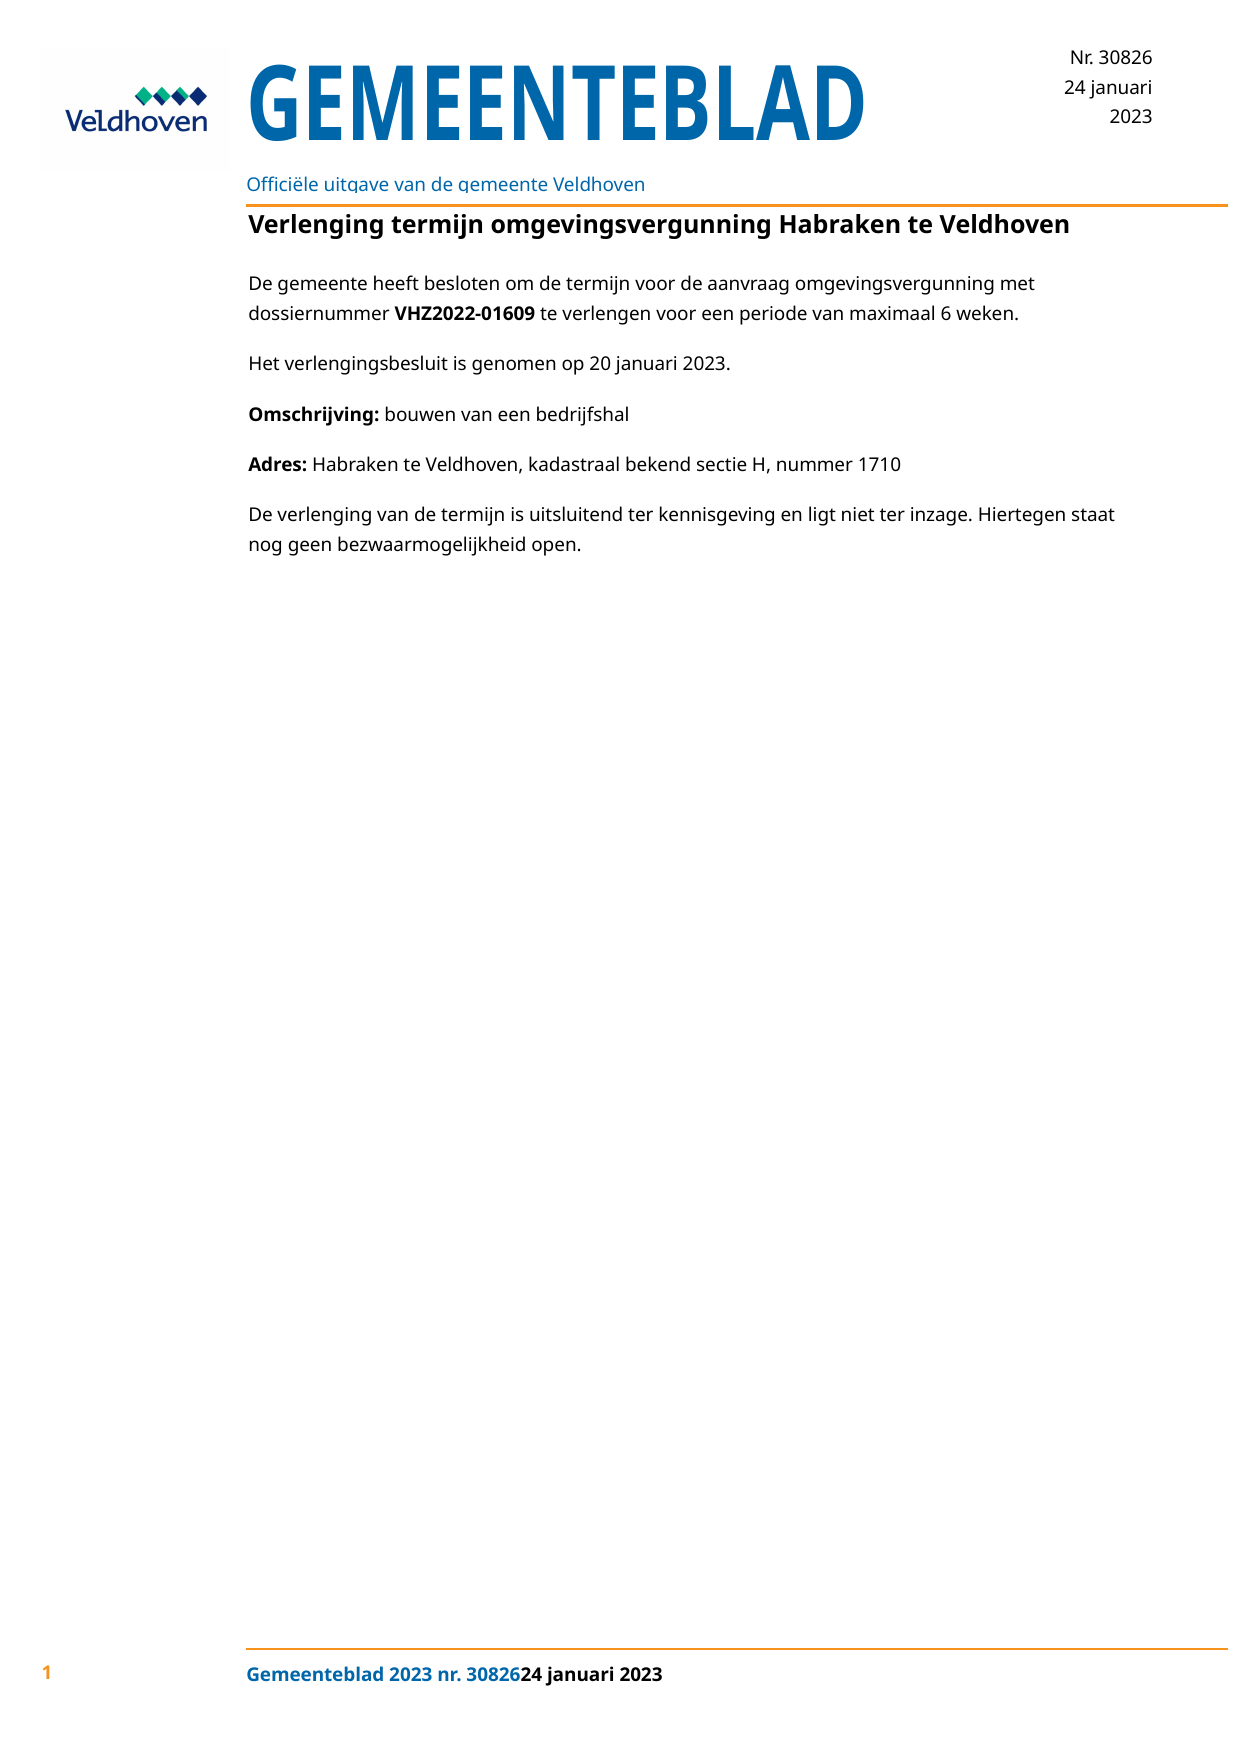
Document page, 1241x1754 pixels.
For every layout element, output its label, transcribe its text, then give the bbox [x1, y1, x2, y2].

text Omschrijving: bouwen van een bedrijfshal [248, 401, 1152, 426]
picture [41, 47, 231, 172]
text Adres: Habraken te Veldhoven, kadastraal bekend sectie H, nummer 1710 [248, 451, 1152, 477]
text De verlenging van de termijn is uitsluitend ter kennisgeving en ligt niet ter inzage. Hiertegen staat nog geen bezwaarmogelijkheid open. [248, 502, 1152, 557]
text Het verlengingsbesluit is genomen op 20 januari 2023. [248, 350, 1152, 376]
text Verlenging termijn omgevingsvergunning Habraken te Veldhoven [248, 207, 1152, 241]
text De gemeente heeft besloten om de termijn voor de aanvraag omgevingsvergunning met dossiernummer VHZ2022-01609 te verlengen voor een periode van maximaal 6 weken. [248, 270, 1152, 326]
